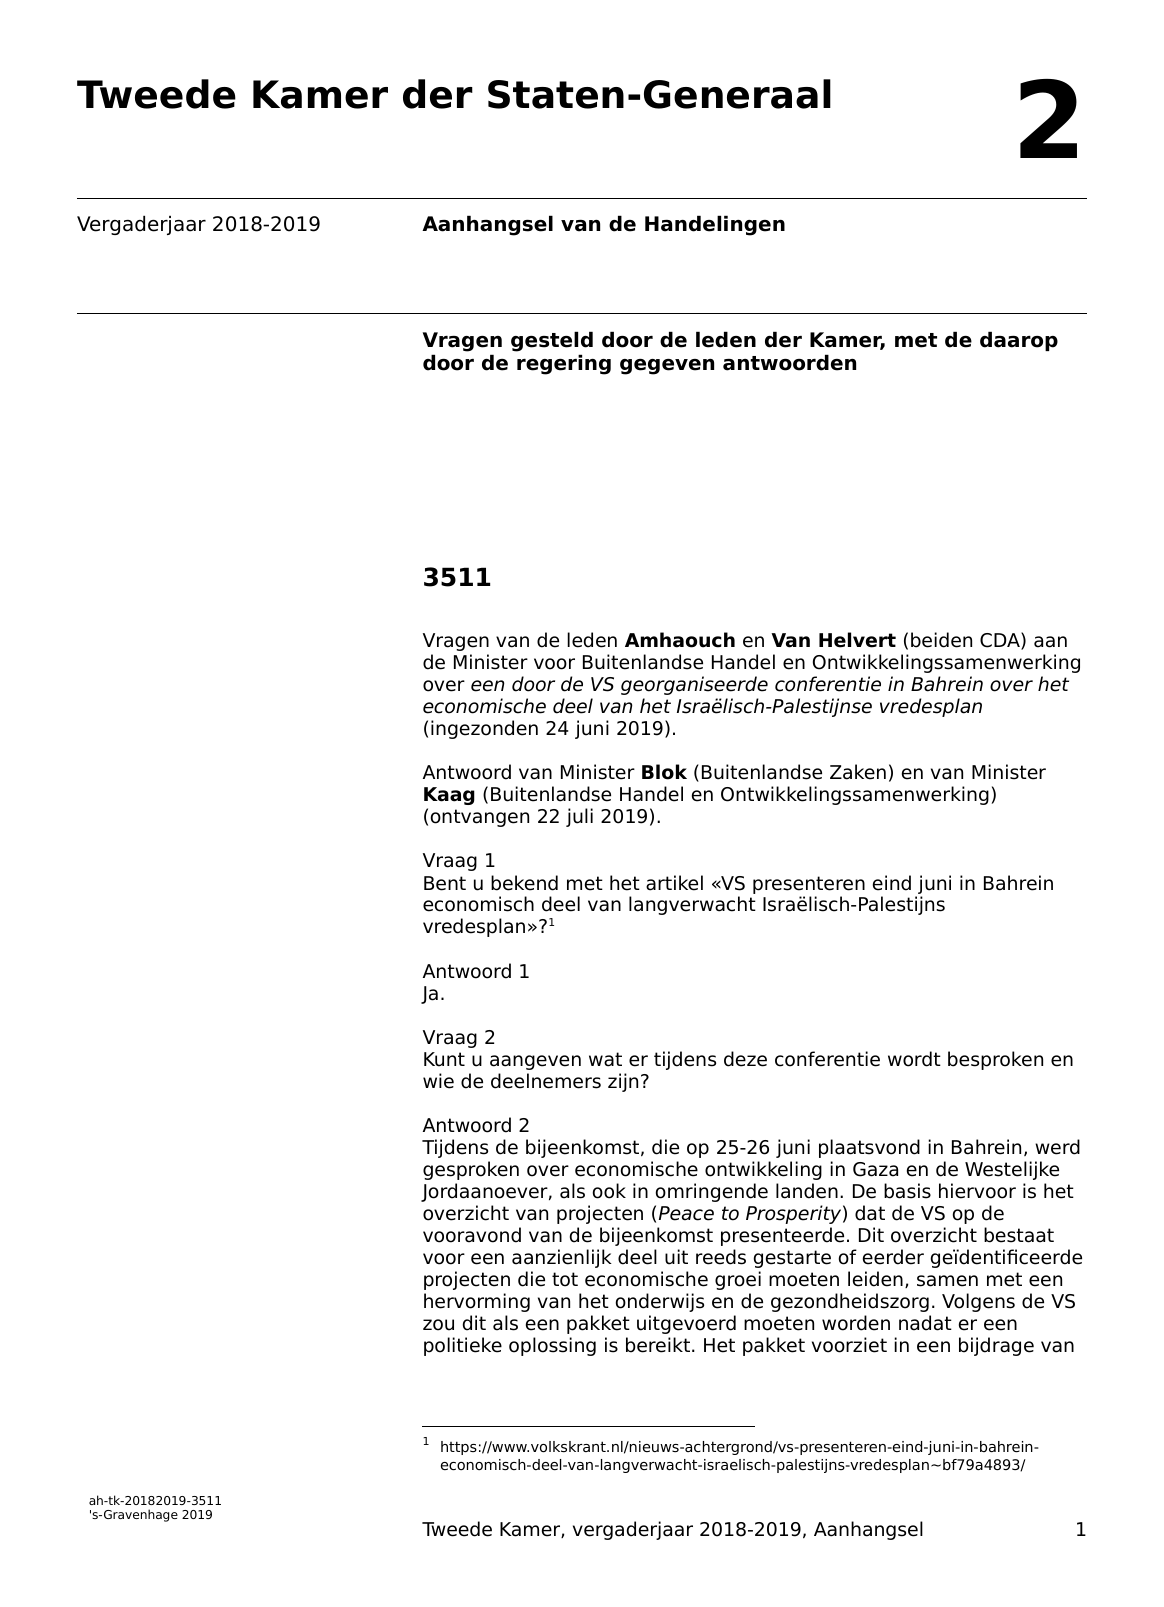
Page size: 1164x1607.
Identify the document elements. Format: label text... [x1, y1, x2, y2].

table_cell Vragen gesteld door de leden der Kamer, met de daarop door de regering gegeven antwoorden [422, 314, 1087, 375]
text Vraag 2 [422, 1027, 1087, 1049]
table_cell Vergaderjaar 2018-2019 [77, 199, 422, 313]
table_header 2 [886, 59, 1087, 198]
text Vragen van de leden Amhaouch en Van Helvert (beiden CDA) aan de Minister voor Buitenlandse Handel en Ontwikkelingssamenwerking over een door de VS georganiseerde conferentie in Bahrein over het economische deel van het Israëlisch-Palestijnse vredesplan (ingezonden 24 juni 2019). [422, 630, 1087, 740]
table_cell [77, 314, 422, 375]
text Antwoord 1 [422, 961, 1087, 982]
text Bent u bekend met het artikel «VS presenteren eind juni in Bahrein economisch deel van langverwacht Israëlisch-Palestijns vredesplan»? [422, 872, 1087, 938]
text 's-Gravenhage 2019 [88, 1508, 323, 1522]
text Antwoord 2 [422, 1115, 1087, 1137]
text https://www.volkskrant.nl/nieuws-achtergrond/vs-presenteren-eind-juni-in-bahrein-economisch-deel-van-langverwacht-israelisch-palestijns-vredesplan~bf79a4893/ [422, 1435, 1087, 1474]
table_header Tweede Kamer der Staten-Generaal [77, 59, 886, 198]
text Ja. [422, 982, 1087, 1004]
text 3511 [422, 563, 1087, 592]
table_cell Aanhangsel van de Handelingen [422, 199, 1087, 313]
text ah-tk-20182019-3511 [88, 1494, 323, 1508]
text Kunt u aangeven wat er tijdens deze conferentie wordt besproken en wie de deelnemers zijn? [422, 1049, 1087, 1093]
text Vraag 1 [422, 850, 1087, 872]
text Tijdens de bijeenkomst, die op 25-26 juni plaatsvond in Bahrein, werd gesproken over economische ontwikkeling in Gaza en de Westelijke Jordaanoever, als ook in omringende landen. De basis hiervoor is het overzicht van projecten (Peace to Prosperity) dat de VS op de vooravond van de bijeenkomst presenteerde. Dit overzicht bestaat voor een aanzienlijk deel uit reeds gestarte of eerder geïdentificeerde projecten die tot economische groei moeten leiden, samen met een hervorming van het onderwijs en de gezondheidszorg. Volgens de VS zou dit als een pakket uitgevoerd moeten worden nadat er een politieke oplossing is bereikt. Het pakket voorziet in een bijdrage van [422, 1137, 1087, 1357]
text Antwoord van Minister Blok (Buitenlandse Zaken) en van Minister Kaag (Buitenlandse Handel en Ontwikkelingssamenwerking) (ontvangen 22 juli 2019). [422, 762, 1087, 828]
